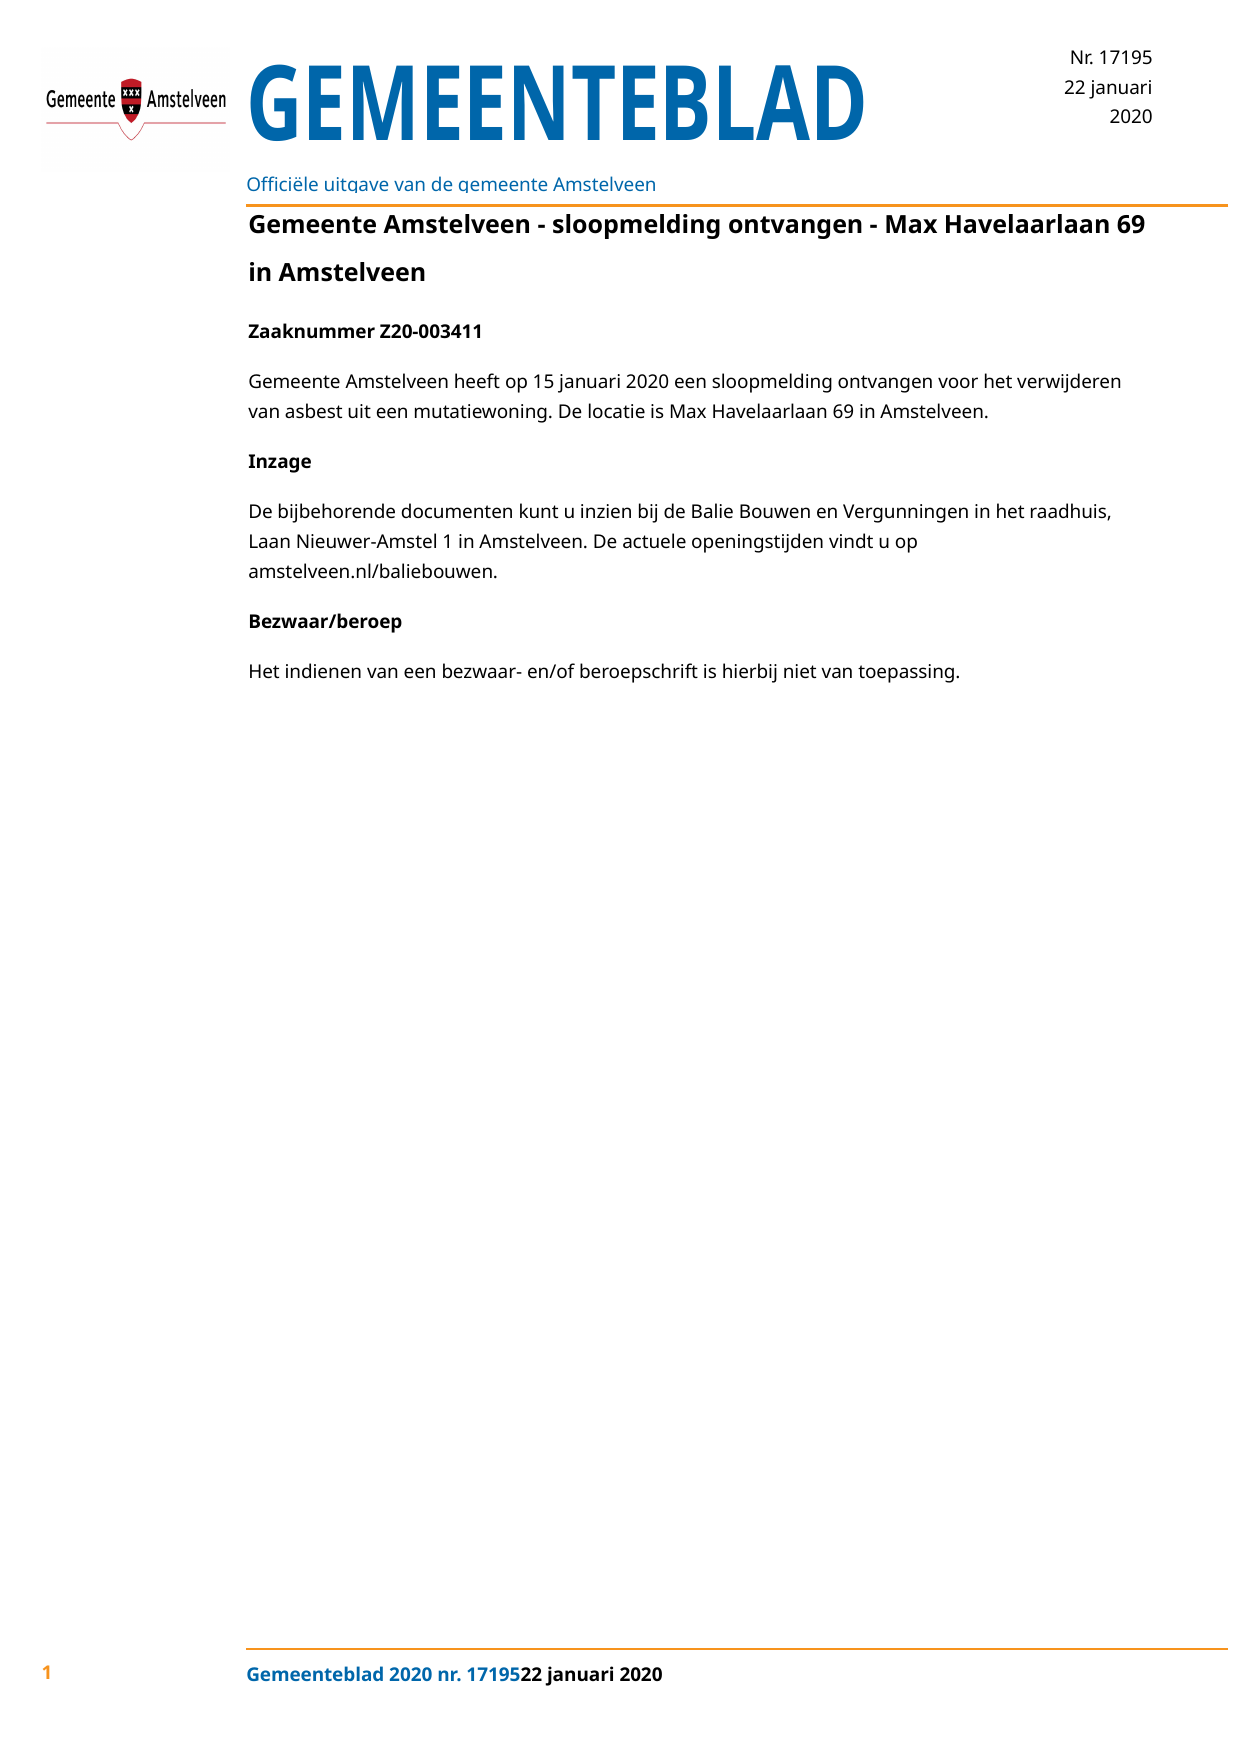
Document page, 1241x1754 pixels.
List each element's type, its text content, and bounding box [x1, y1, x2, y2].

picture [41, 47, 231, 172]
text Inzage [248, 448, 1152, 474]
text Gemeente Amstelveen heeft op 15 januari 2020 een sloopmelding ontvangen voor het verwijderen van asbest uit een mutatiewoning. De locatie is Max Havelaarlaan 69 in Amstelveen. [248, 368, 1152, 424]
text Zaaknummer Z20-003411 [248, 318, 1152, 344]
text Bezwaar/beroep [248, 608, 1152, 634]
text Het indienen van een bezwaar- en/of beroepschrift is hierbij niet van toepassing. [248, 659, 1152, 684]
text Gemeente Amstelveen - sloopmelding ontvangen - Max Havelaarlaan 69 in Amstelveen [248, 207, 1152, 288]
text De bijbehorende documenten kunt u inzien bij de Balie Bouwen en Vergunningen in het raadhuis, Laan Nieuwer-Amstel 1 in Amstelveen. De actuele openingstijden vindt u op amstelveen.nl/baliebouwen. [248, 499, 1152, 584]
